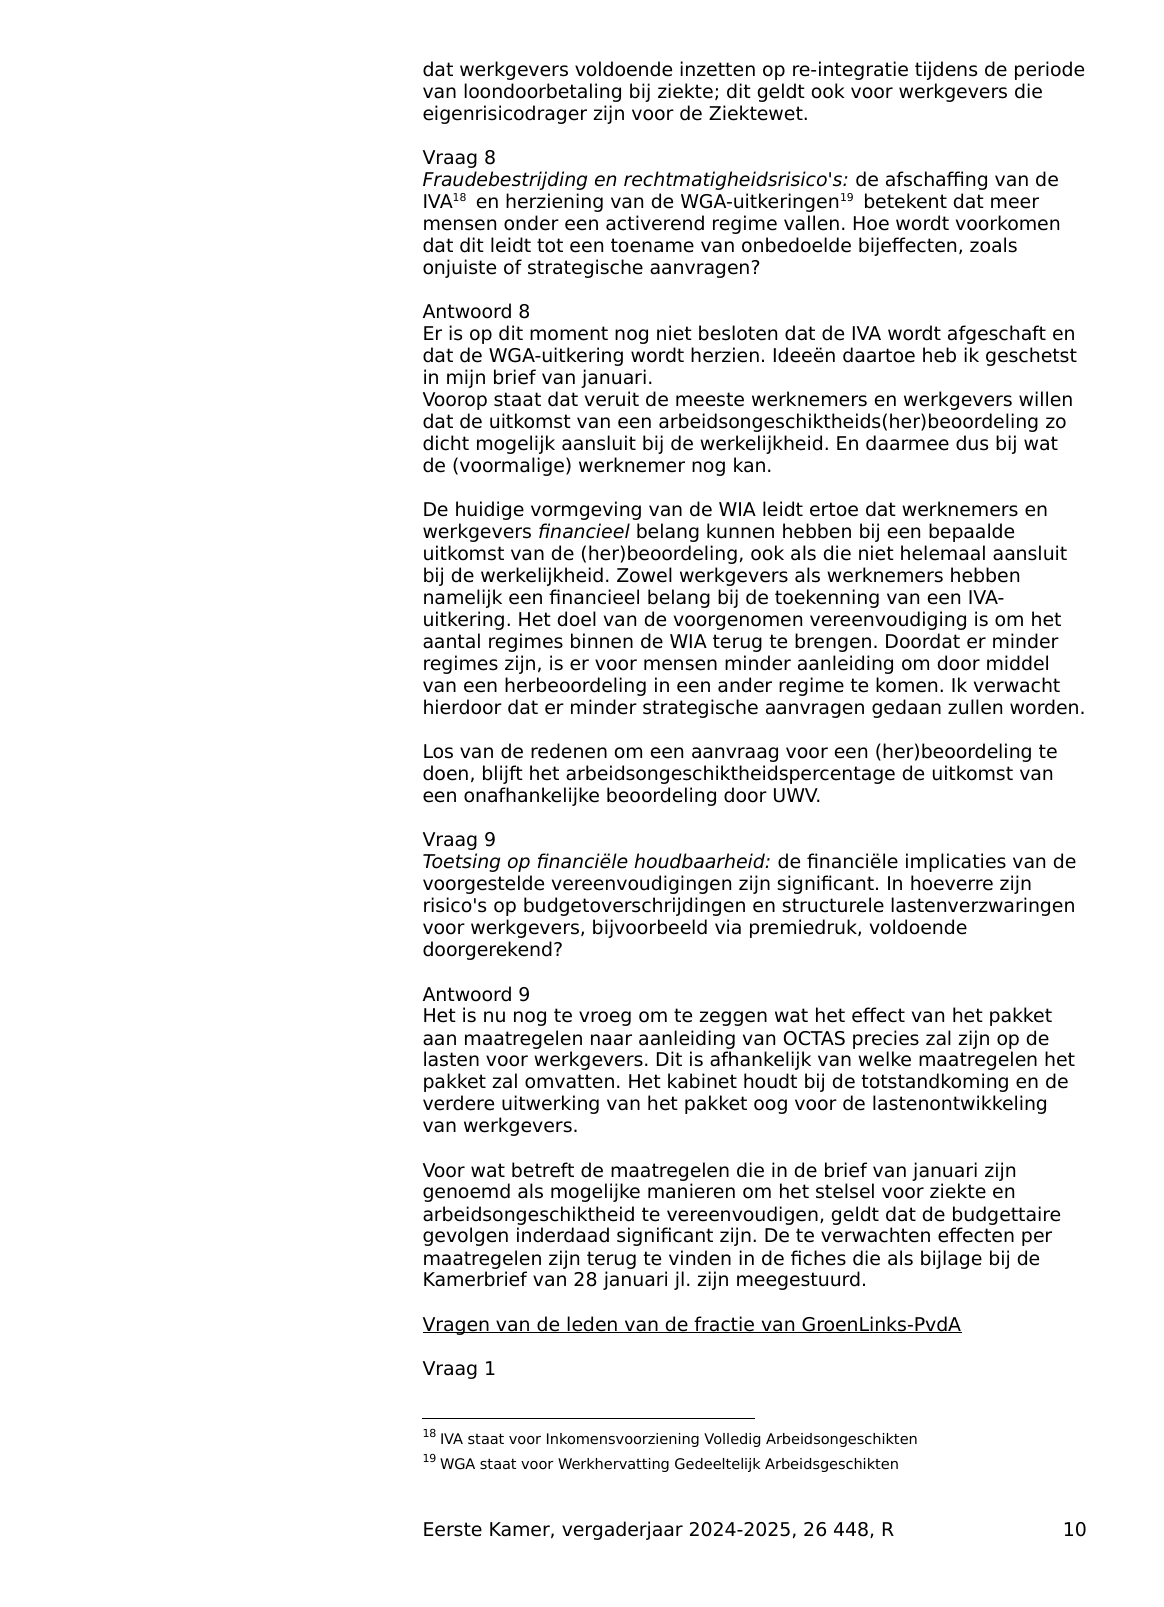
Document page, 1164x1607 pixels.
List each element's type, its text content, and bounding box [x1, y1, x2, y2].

subtitle Vragen van de leden van de fractie van GroenLinks-PvdA [422, 1313, 1087, 1336]
text Het is nu nog te vroeg om te zeggen wat het effect van het pakket aan maatregelen naar aanleiding van OCTAS precies zal zijn op de lasten voor werkgevers. Dit is afhankelijk van welke maatregelen het pakket zal omvatten. Het kabinet houdt bij de totstandkoming en de verdere uitwerking van het pakket oog voor de lastenontwikkeling van werkgevers. [422, 1005, 1087, 1137]
text De huidige vormgeving van de WIA leidt ertoe dat werknemers en werkgevers financieel belang kunnen hebben bij een bepaalde uitkomst van de (her)beoordeling, ook als die niet helemaal aansluit bij de werkelijkheid. Zowel werkgevers als werknemers hebben namelijk een financieel belang bij de toekenning van een IVA-uitkering. Het doel van de voorgenomen vereenvoudiging is om het aantal regimes binnen de WIA terug te brengen. Doordat er minder regimes zijn, is er voor mensen minder aanleiding om door middel van een herbeoordeling in een ander regime te komen. Ik verwacht hierdoor dat er minder strategische aanvragen gedaan zullen worden. [422, 499, 1087, 719]
text WGA staat voor Werkhervatting Gedeeltelijk Arbeidsgeschikten [422, 1452, 1087, 1474]
text Toetsing op financiële houdbaarheid: de financiële implicaties van de voorgestelde vereenvoudigingen zijn significant. In hoeverre zijn risico's op budgetoverschrijdingen en structurele lastenverzwaringen voor werkgevers, bijvoorbeeld via premiedruk, voldoende doorgerekend? [422, 851, 1087, 961]
text Vraag 1 [422, 1358, 1087, 1380]
text Antwoord 8 [422, 301, 1087, 323]
text Vraag 8 [422, 147, 1087, 169]
text Vraag 9 [422, 829, 1087, 851]
text IVA staat voor Inkomensvoorziening Volledig Arbeidsongeschikten [422, 1427, 1087, 1449]
text Voorop staat dat veruit de meeste werknemers en werkgevers willen dat de uitkomst van een arbeidsongeschiktheids(her)beoordeling zo dicht mogelijk aansluit bij de werkelijkheid. En daarmee dus bij wat de (voormalige) werknemer nog kan. [422, 389, 1087, 477]
text Los van de redenen om een aanvraag voor een (her)beoordeling te doen, blijft het arbeidsongeschiktheidspercentage de uitkomst van een onafhankelijke beoordeling door UWV. [422, 741, 1087, 807]
text dat werkgevers voldoende inzetten op re-integratie tijdens de periode van loondoorbetaling bij ziekte; dit geldt ook voor werkgevers die eigenrisicodrager zijn voor de Ziektewet. [422, 59, 1087, 125]
text Er is op dit moment nog niet besloten dat de IVA wordt afgeschaft en dat de WGA-uitkering wordt herzien. Ideeën daartoe heb ik geschetst in mijn brief van januari. [422, 323, 1087, 389]
text Antwoord 9 [422, 983, 1087, 1005]
text Voor wat betreft de maatregelen die in de brief van januari zijn genoemd als mogelijke manieren om het stelsel voor ziekte en arbeidsongeschiktheid te vereenvoudigen, geldt dat de budgettaire gevolgen inderdaad significant zijn. De te verwachten effecten per maatregelen zijn terug te vinden in de fiches die als bijlage bij de Kamerbrief van 28 januari jl. zijn meegestuurd. [422, 1159, 1087, 1291]
text Fraudebestrijding en rechtmatigheidsrisico's: de afschaffing van de IVA en herziening van de WGA-uitkeringen betekent dat meer mensen onder een activerend regime vallen. Hoe wordt voorkomen dat dit leidt tot een toename van onbedoelde bijeffecten, zoals onjuiste of strategische aanvragen? [422, 169, 1087, 279]
